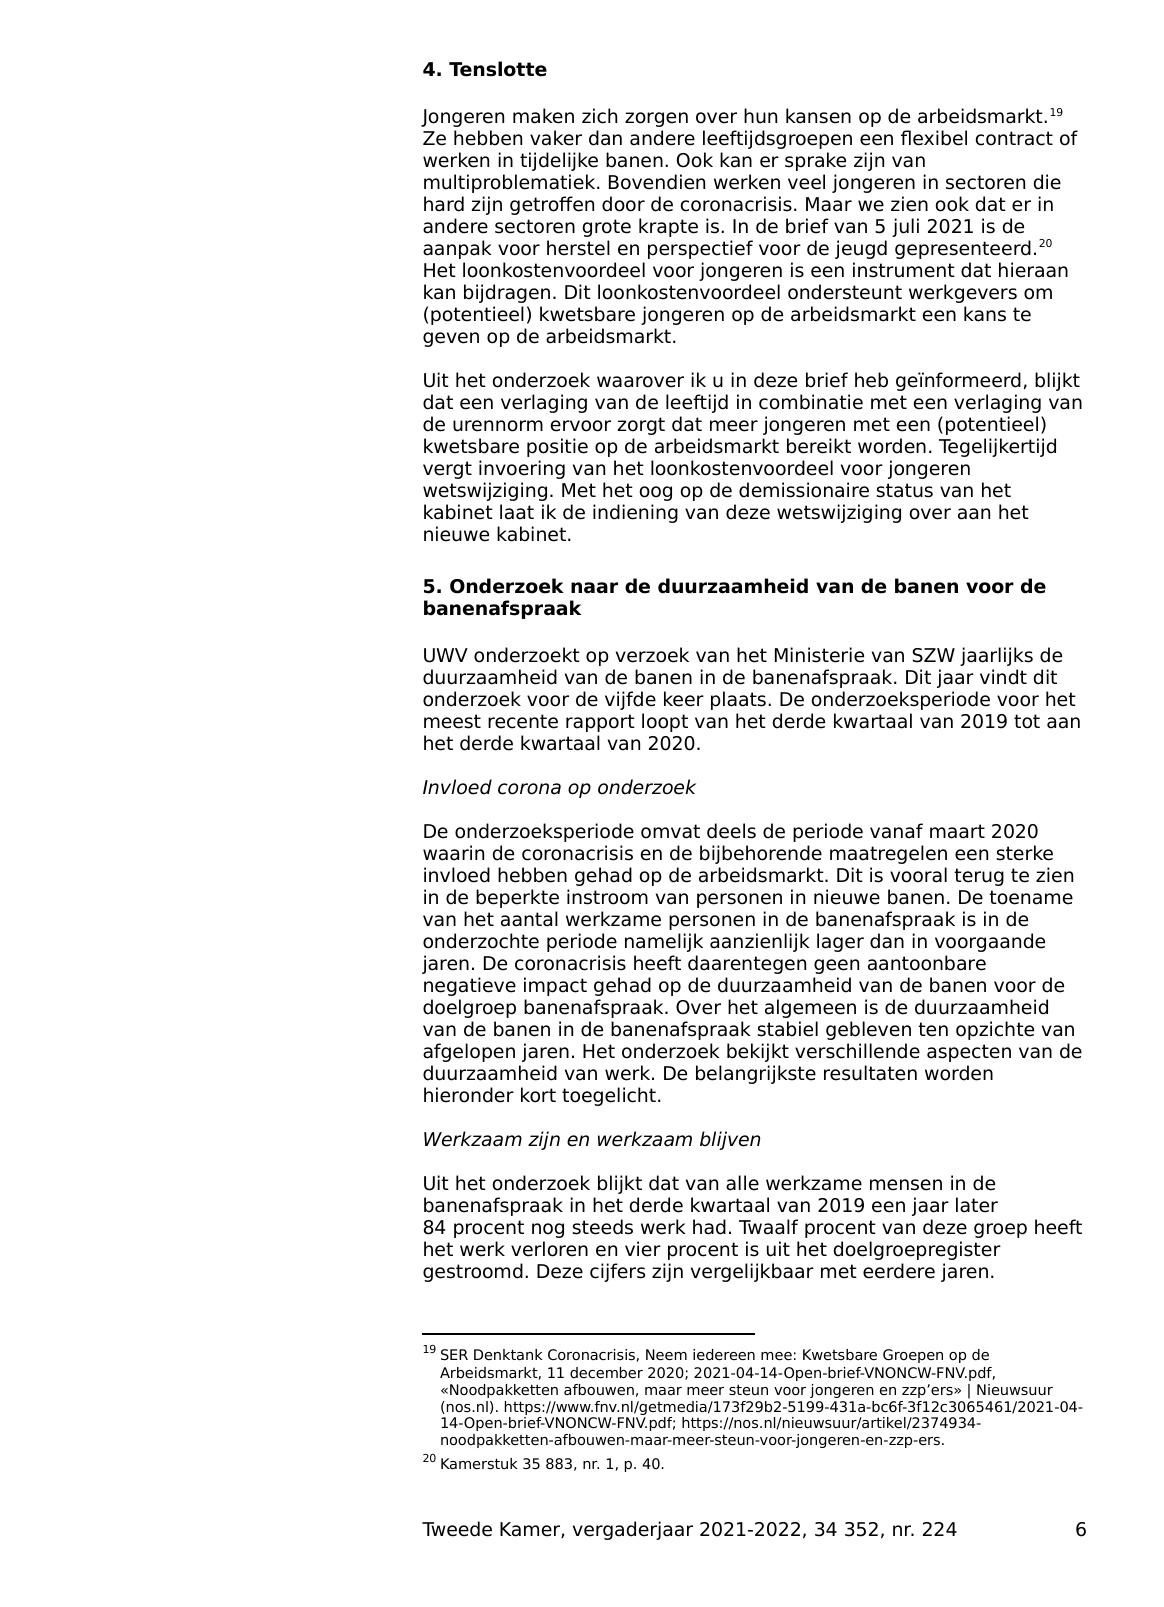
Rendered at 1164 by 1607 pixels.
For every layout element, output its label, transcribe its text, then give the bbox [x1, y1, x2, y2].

subtitle Werkzaam zijn en werkzaam blijven [422, 1129, 1087, 1151]
text Jongeren maken zich zorgen over hun kansen op de arbeidsmarkt. Ze hebben vaker dan andere leeftijdsgroepen een flexibel contract of werken in tijdelijke banen. Ook kan er sprake zijn van multiproblematiek. Bovendien werken veel jongeren in sectoren die hard zijn getroffen door de coronacrisis. Maar we zien ook dat er in andere sectoren grote krapte is. In de brief van 5 juli 2021 is de aanpak voor herstel en perspectief voor de jeugd gepresenteerd. Het loonkostenvoordeel voor jongeren is een instrument dat hieraan kan bijdragen. Dit loonkostenvoordeel ondersteunt werkgevers om (potentieel) kwetsbare jongeren op de arbeidsmarkt een kans te geven op de arbeidsmarkt. [422, 106, 1087, 348]
text SER Denktank Coronacrisis, Neem iedereen mee: Kwetsbare Groepen op de Arbeidsmarkt, 11 december 2020; 2021-04-14-Open-brief-VNONCW-FNV.pdf, «Noodpakketten afbouwen, maar meer steun voor jongeren en zzp’ers» | Nieuwsuur (nos.nl). https://www.fnv.nl/getmedia/173f29b2-5199-431a-bc6f-3f12c3065461/2021-04-14-Open-brief-VNONCW-FNV.pdf; https://nos.nl/nieuwsuur/artikel/2374934-noodpakketten-afbouwen-maar-meer-steun-voor-jongeren-en-zzp-ers. [422, 1343, 1087, 1449]
text UWV onderzoekt op verzoek van het Ministerie van SZW jaarlijks de duurzaamheid van de banen in de banenafspraak. Dit jaar vindt dit onderzoek voor de vijfde keer plaats. De onderzoeksperiode voor het meest recente rapport loopt van het derde kwartaal van 2019 tot aan het derde kwartaal van 2020. [422, 645, 1087, 755]
text Kamerstuk 35 883, nr. 1, p. 40. [422, 1452, 1087, 1474]
subtitle 4. Tenslotte [422, 59, 1087, 81]
subtitle 5. Onderzoek naar de duurzaamheid van de banen voor de banenafspraak [422, 576, 1087, 620]
text Uit het onderzoek waarover ik u in deze brief heb geïnformeerd, blijkt dat een verlaging van de leeftijd in combinatie met een verlaging van de urennorm ervoor zorgt dat meer jongeren met een (potentieel) kwetsbare positie op de arbeidsmarkt bereikt worden. Tegelijkertijd vergt invoering van het loonkostenvoordeel voor jongeren wetswijziging. Met het oog op de demissionaire status van het kabinet laat ik de indiening van deze wetswijziging over aan het nieuwe kabinet. [422, 370, 1087, 546]
subtitle Invloed corona op onderzoek [422, 777, 1087, 799]
text Uit het onderzoek blijkt dat van alle werkzame mensen in de banenafspraak in het derde kwartaal van 2019 een jaar later 84 procent nog steeds werk had. Twaalf procent van deze groep heeft het werk verloren en vier procent is uit het doelgroepregister gestroomd. Deze cijfers zijn vergelijkbaar met eerdere jaren. [422, 1173, 1087, 1283]
text De onderzoeksperiode omvat deels de periode vanaf maart 2020 waarin de coronacrisis en de bijbehorende maatregelen een sterke invloed hebben gehad op de arbeidsmarkt. Dit is vooral terug te zien in de beperkte instroom van personen in nieuwe banen. De toename van het aantal werkzame personen in de banenafspraak is in de onderzochte periode namelijk aanzienlijk lager dan in voorgaande jaren. De coronacrisis heeft daarentegen geen aantoonbare negatieve impact gehad op de duurzaamheid van de banen voor de doelgroep banenafspraak. Over het algemeen is de duurzaamheid van de banen in de banenafspraak stabiel gebleven ten opzichte van afgelopen jaren. Het onderzoek bekijkt verschillende aspecten van de duurzaamheid van werk. De belangrijkste resultaten worden hieronder kort toegelicht. [422, 821, 1087, 1107]
